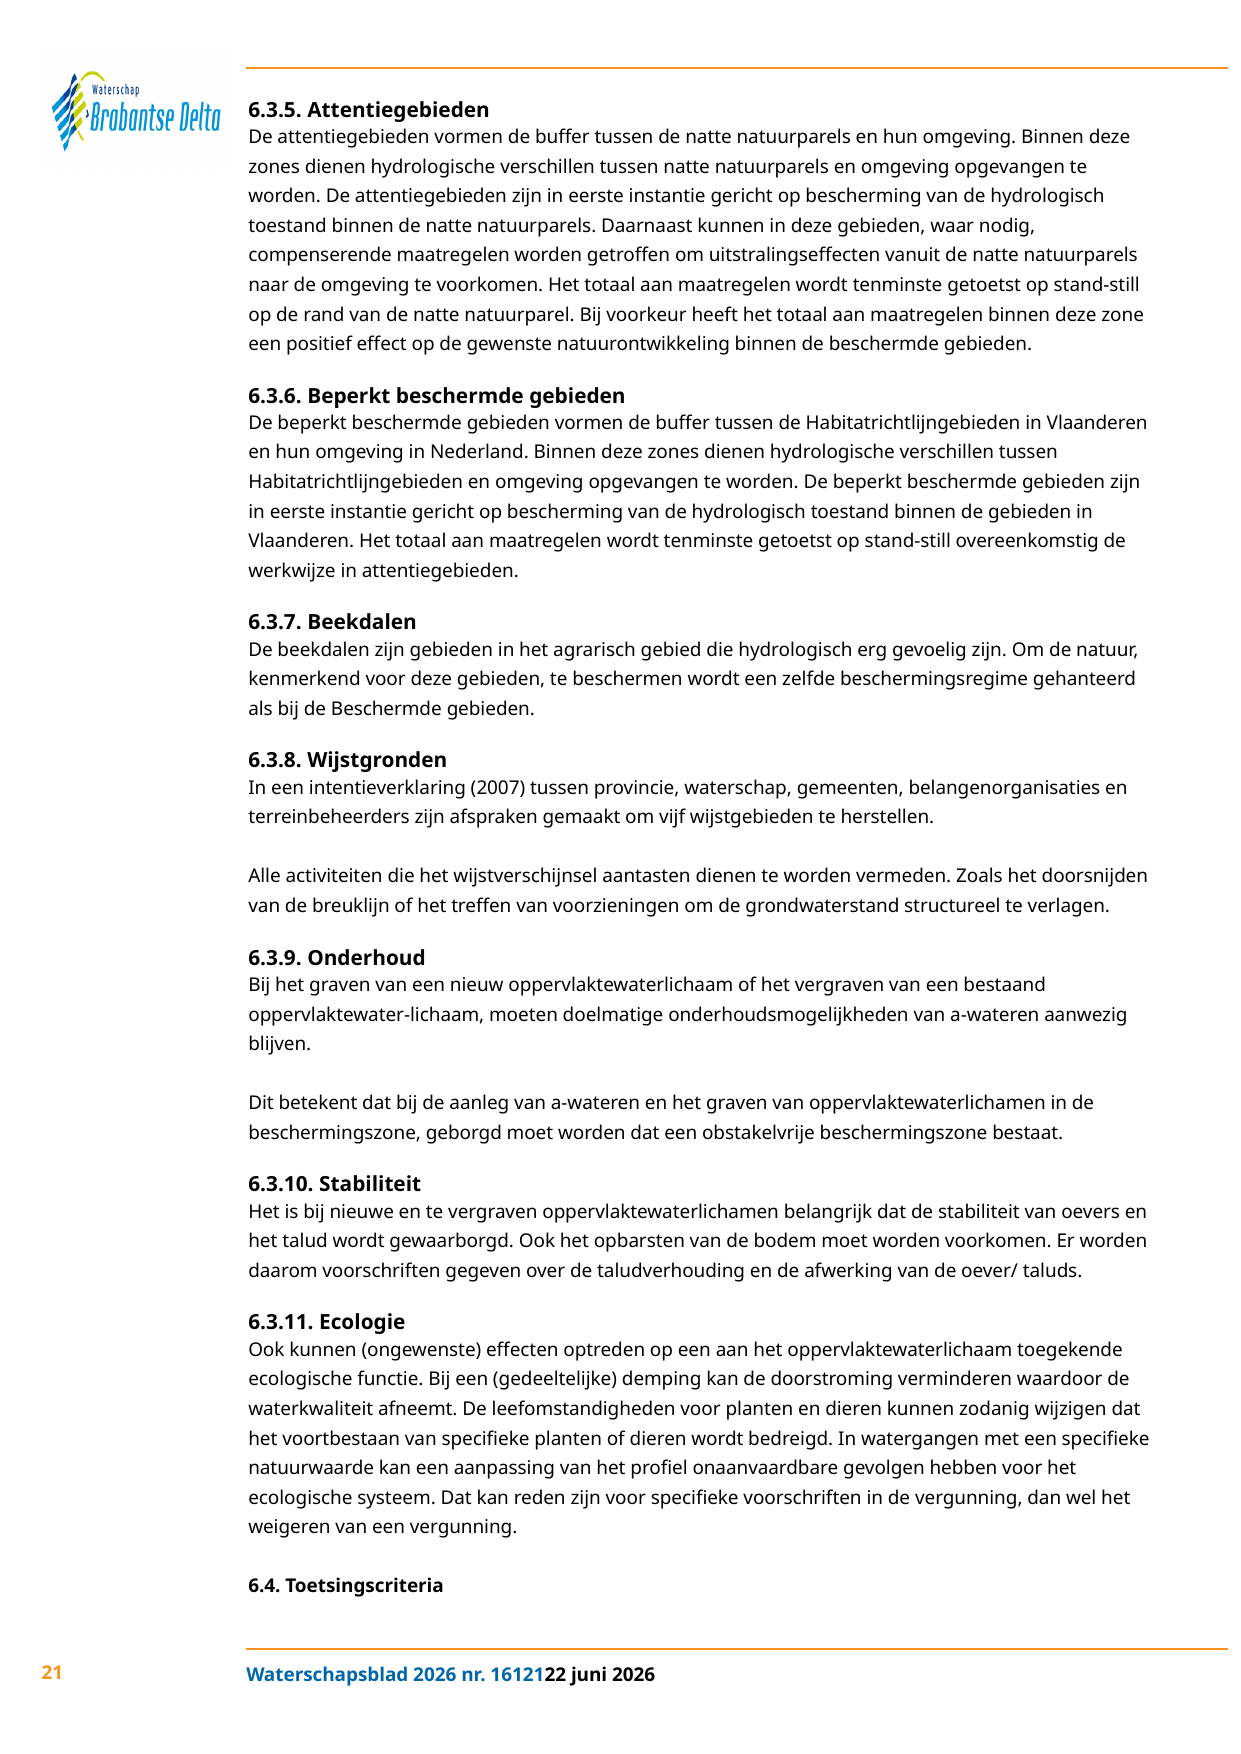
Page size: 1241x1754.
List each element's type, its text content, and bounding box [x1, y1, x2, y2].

text De beperkt beschermde gebieden vormen de buffer tussen de Habitatrichtlijngebieden in Vlaanderen en hun omgeving in Nederland. Binnen deze zones dienen hydrologische verschillen tussen Habitatrichtlijngebieden en omgeving opgevangen te worden. De beperkt beschermde gebieden zijn in eerste instantie gericht op bescherming van de hydrologisch toestand binnen de gebieden in Vlaanderen. Het totaal aan maatregelen wordt tenminste getoetst op stand-still overeenkomstig de werkwijze in attentiegebieden. [248, 409, 1152, 583]
text 6.3.10. Stabiliteit [248, 1169, 1152, 1198]
text Het is bij nieuwe en te vergraven oppervlaktewaterlichamen belangrijk dat de stabiliteit van oevers en het talud wordt gewaarborgd. Ook het opbarsten van de bodem moet worden voorkomen. Er worden daarom voorschriften gegeven over de taludverhouding en de afwerking van de oever/ taluds. [248, 1198, 1152, 1283]
text De attentiegebieden vormen de buffer tussen de natte natuurparels en hun omgeving. Binnen deze zones dienen hydrologische verschillen tussen natte natuurparels en omgeving opgevangen te worden. De attentiegebieden zijn in eerste instantie gericht op bescherming van de hydrologisch toestand binnen de natte natuurparels. Daarnaast kunnen in deze gebieden, waar nodig, compenserende maatregelen worden getroffen om uitstralingseffecten vanuit de natte natuurparels naar de omgeving te voorkomen. Het totaal aan maatregelen wordt tenminste getoetst op stand-still op de rand van de natte natuurparel. Bij voorkeur heeft het totaal aan maatregelen binnen deze zone een positief effect op de gewenste natuurontwikkeling binnen de beschermde gebieden. [248, 123, 1152, 356]
text Bij het graven van een nieuw oppervlaktewaterlichaam of het vergraven van een bestaand oppervlaktewater-lichaam, moeten doelmatige onderhoudsmogelijkheden van a-wateren aanwezig blijven. [248, 971, 1152, 1056]
text 6.3.7. Beekdalen [248, 607, 1152, 636]
text 6.4. Toetsingscriteria [248, 1573, 1152, 1598]
text 6.3.9. Onderhoud [248, 943, 1152, 971]
text De beekdalen zijn gebieden in het agrarisch gebied die hydrologisch erg gevoelig zijn. Om de natuur, kenmerkend voor deze gebieden, te beschermen wordt een zelfde beschermingsregime gehanteerd als bij de Beschermde gebieden. [248, 636, 1152, 721]
text Ook kunnen (ongewenste) effecten optreden op een aan het oppervlaktewaterlichaam toegekende ecologische functie. Bij een (gedeeltelijke) demping kan de doorstroming verminderen waardoor de waterkwaliteit afneemt. De leefomstandigheden voor planten en dieren kunnen zodanig wijzigen dat het voortbestaan van specifieke planten of dieren wordt bedreigd. In watergangen met een specifieke natuurwaarde kan een aanpassing van het profiel onaanvaardbare gevolgen hebben voor het ecologische systeem. Dat kan reden zijn voor specifieke voorschriften in de vergunning, dan wel het weigeren van een vergunning. [248, 1336, 1152, 1539]
text Dit betekent dat bij de aanleg van a-wateren en het graven van oppervlaktewaterlichamen in de beschermingszone, geborgd moet worden dat een obstakelvrije beschermingszone bestaat. [248, 1089, 1152, 1145]
text 6.3.8. Wijstgronden [248, 746, 1152, 774]
text 6.3.6. Beperkt beschermde gebieden [248, 381, 1152, 409]
text In een intentieverklaring (2007) tussen provincie, waterschap, gemeenten, belangenorganisaties en terreinbeheerders zijn afspraken gemaakt om vijf wijstgebieden te herstellen. [248, 774, 1152, 829]
text 6.3.11. Ecologie [248, 1307, 1152, 1336]
text Alle activiteiten die het wijstverschijnsel aantasten dienen te worden vermeden. Zoals het doorsnijden van de breuklijn of het treffen van voorzieningen om de grondwaterstand structureel te verlagen. [248, 863, 1152, 918]
text 6.3.5. Attentiegebieden [248, 95, 1152, 123]
picture [41, 47, 231, 172]
